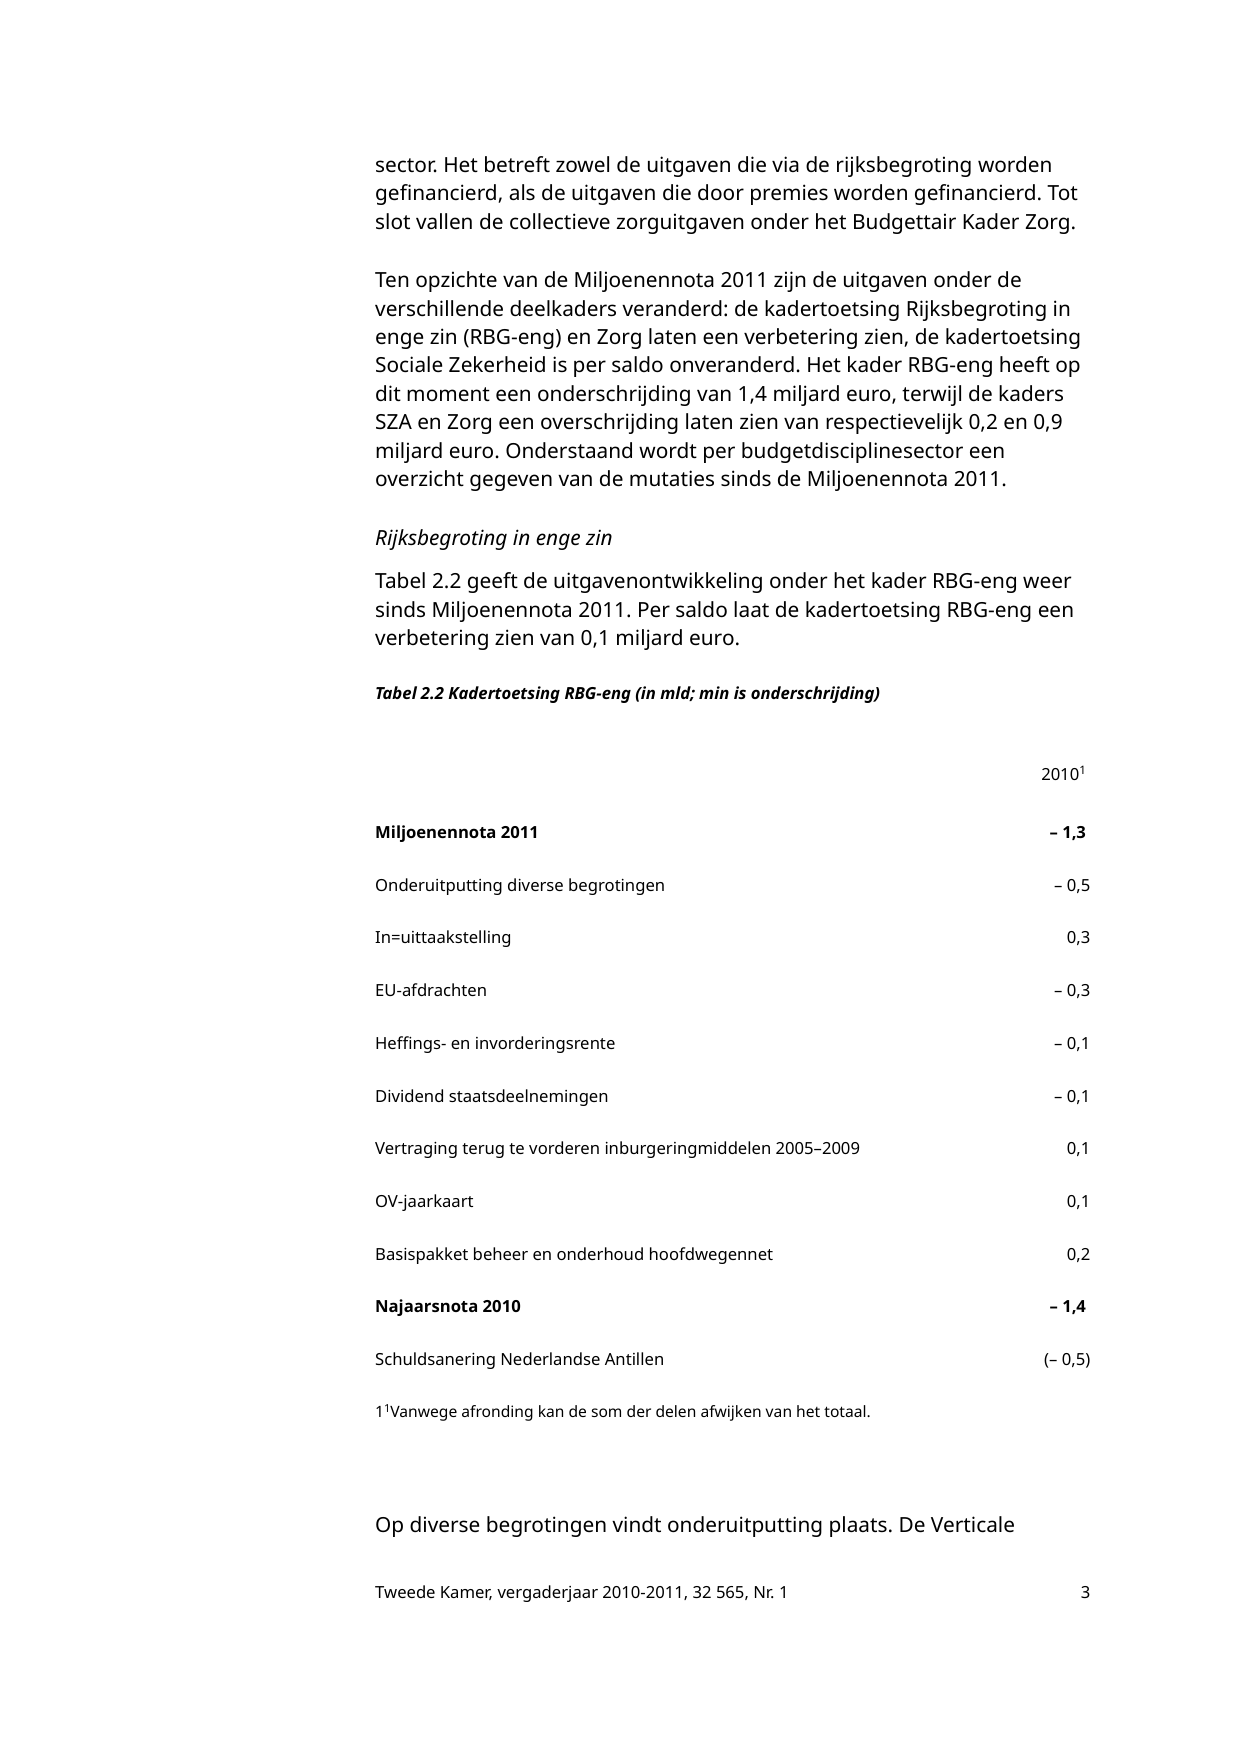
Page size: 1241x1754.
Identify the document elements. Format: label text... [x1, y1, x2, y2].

table_cell 0,2 [947, 1242, 1090, 1295]
table_cell 0,1 [947, 1137, 1090, 1189]
table_header 20101 [947, 762, 1090, 821]
text Ten opzichte van de Miljoenennota 2011 zijn de uitgaven onder de verschillende deelkaders veranderd: de kadertoetsing Rijksbegroting in enge zin (RBG-eng) en Zorg laten een verbetering zien, de kadertoetsing Sociale Zekerheid is per saldo onveranderd. Het kader RBG-eng heeft op dit moment een onderschrijding van 1,4 miljard euro, terwijl de kaders SZA en Zorg een overschrijding laten zien van respectievelijk 0,2 en 0,9 miljard euro. Onderstaand wordt per budgetdisciplinesector een overzicht gegeven van de mutaties sinds de Miljoenennota 2011. [375, 265, 1090, 493]
table_cell In=uittaakstelling [375, 926, 947, 979]
table_cell Schuldsanering Nederlandse Antillen [375, 1348, 947, 1400]
table_cell – 0,5 [947, 873, 1090, 926]
text Tabel 2.2 geeft de uitgavenontwikkeling onder het kader RBG-eng weer sinds Miljoenennota 2011. Per saldo laat de kadertoetsing RBG-eng een verbetering zien van 0,1 miljard euro. [375, 566, 1090, 652]
table_cell – 0,1 [947, 1031, 1090, 1084]
table_cell 11Vanwege afronding kan de som der delen afwijken van het totaal. [375, 1400, 1090, 1452]
table_cell 0,1 [947, 1190, 1090, 1242]
table_cell (– 0,5) [947, 1348, 1090, 1400]
table_cell 0,3 [947, 926, 1090, 979]
table_cell Basispakket beheer en onderhoud hoofdwegennet [375, 1242, 947, 1295]
text Op diverse begrotingen vindt onderuitputting plaats. De Verticale [375, 1510, 1090, 1538]
table_cell OV-jaarkaart [375, 1190, 947, 1242]
table_cell EU-afdrachten [375, 979, 947, 1031]
table_header [375, 762, 947, 821]
table_cell – 1,3 [947, 821, 1090, 873]
table_cell – 1,4 [947, 1295, 1090, 1348]
table_cell Dividend staatsdeelnemingen [375, 1084, 947, 1137]
table_cell Najaarsnota 2010 [375, 1295, 947, 1348]
table_cell Miljoenennota 2011 [375, 821, 947, 873]
table_cell – 0,3 [947, 979, 1090, 1031]
table_cell Onderuitputting diverse begrotingen [375, 873, 947, 926]
table_cell Heffings- en invorderingsrente [375, 1031, 947, 1084]
text Rijksbegroting in enge zin [375, 523, 1090, 551]
table_cell Vertraging terug te vorderen inburgeringmiddelen 2005–2009 [375, 1137, 947, 1189]
table_cell – 0,1 [947, 1084, 1090, 1137]
text Tabel 2.2 Kadertoetsing RBG-eng (in mld; min is onderschrijding) [375, 682, 1090, 704]
text sector. Het betreft zowel de uitgaven die via de rijksbegroting worden gefinancierd, als de uitgaven die door premies worden gefinancierd. Tot slot vallen de collectieve zorguitgaven onder het Budgettair Kader Zorg. [375, 150, 1090, 235]
